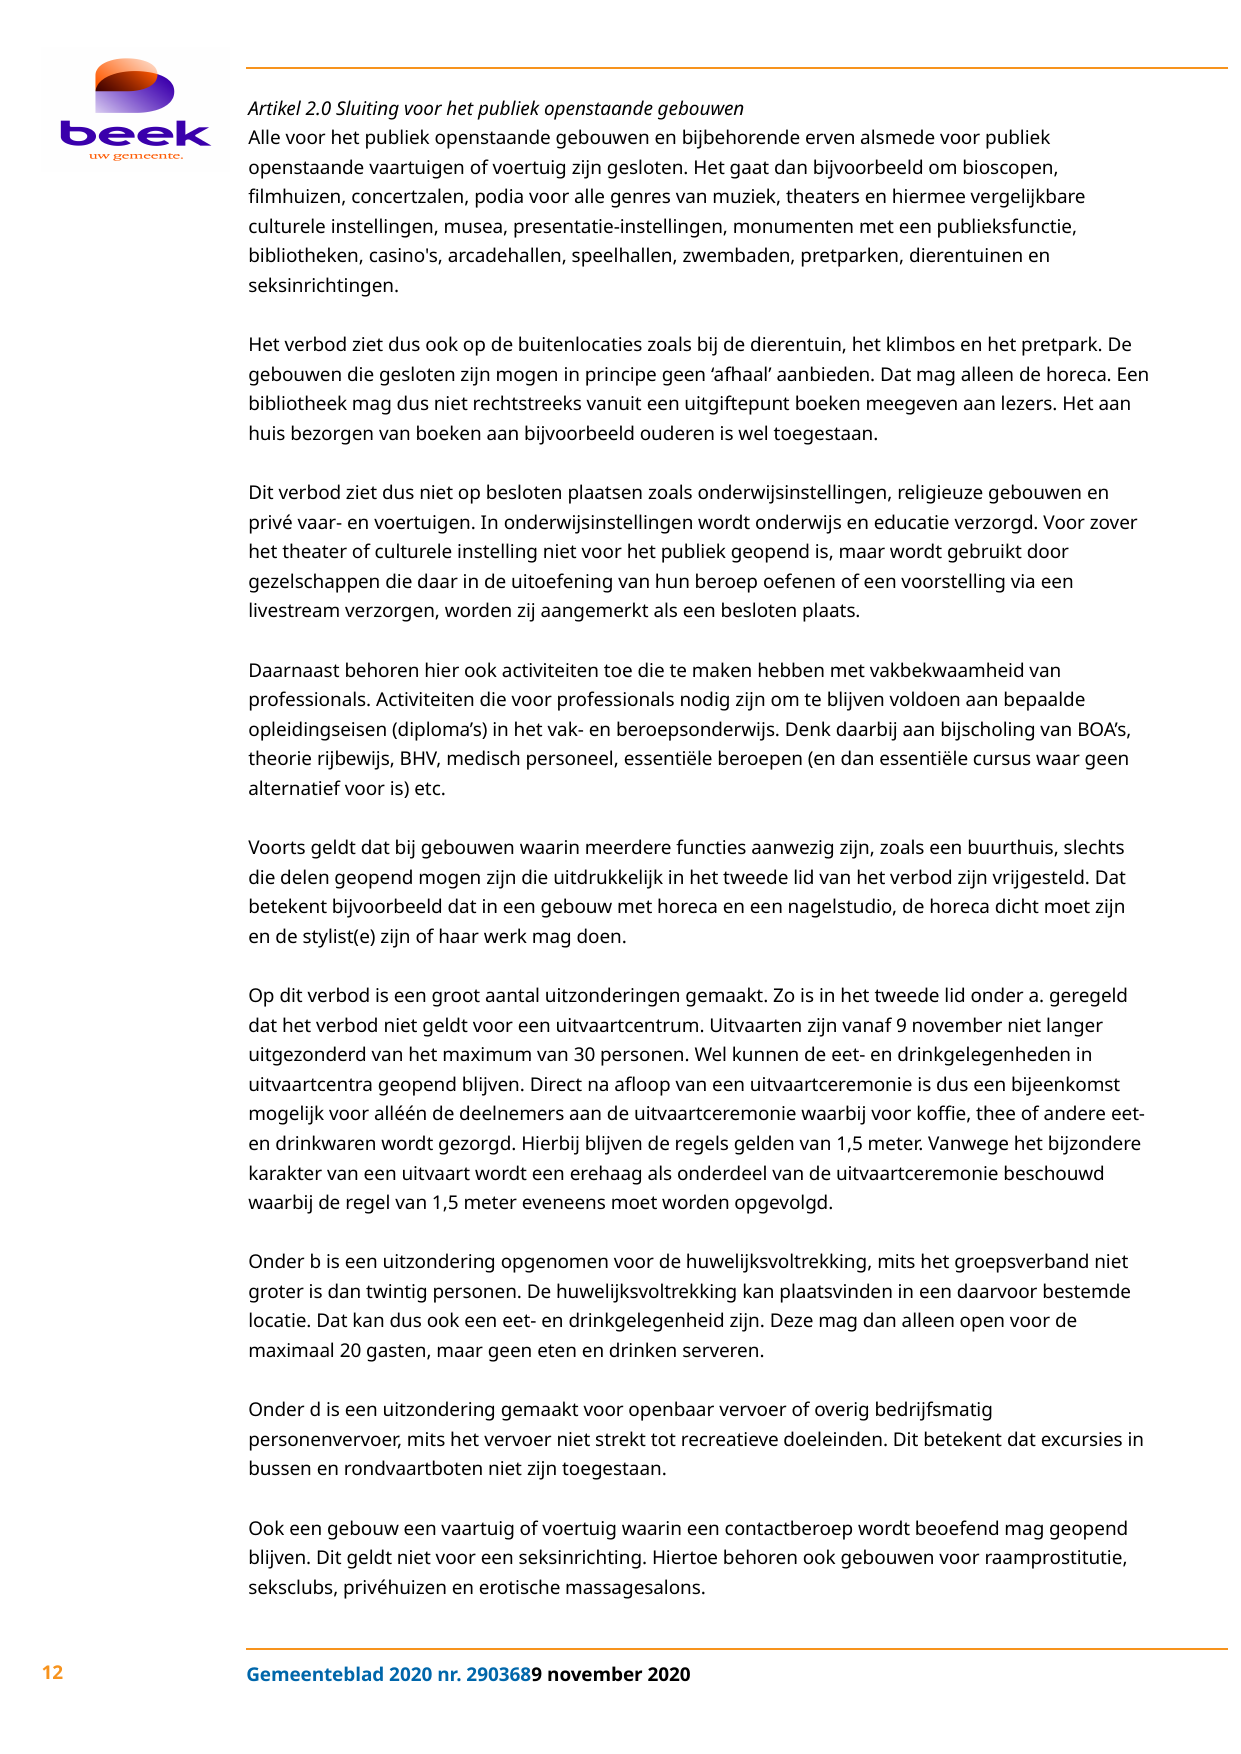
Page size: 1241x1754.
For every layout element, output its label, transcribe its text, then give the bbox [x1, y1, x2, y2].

text Voorts geldt dat bij gebouwen waarin meerdere functies aanwezig zijn, zoals een buurthuis, slechts die delen geopend mogen zijn die uitdrukkelijk in het tweede lid van het verbod zijn vrijgesteld. Dat betekent bijvoorbeeld dat in een gebouw met horeca en een nagelstudio, de horeca dicht moet zijn en de stylist(e) zijn of haar werk mag doen. [248, 834, 1152, 949]
text Dit verbod ziet dus niet op besloten plaatsen zoals onderwijsinstellingen, religieuze gebouwen en privé vaar- en voertuigen. In onderwijsinstellingen wordt onderwijs en educatie verzorgd. Voor zover het theater of culturele instelling niet voor het publiek geopend is, maar wordt gebruikt door gezelschappen die daar in de uitoefening van hun beroep oefenen of een voorstelling via een livestream verzorgen, worden zij aangemerkt als een besloten plaats. [248, 479, 1152, 623]
text Op dit verbod is een groot aantal uitzonderingen gemaakt. Zo is in het tweede lid onder a. geregeld dat het verbod niet geldt voor een uitvaartcentrum. Uitvaarten zijn vanaf 9 november niet langer uitgezonderd van het maximum van 30 personen. Wel kunnen de eet- en drinkgelegenheden in uitvaartcentra geopend blijven. Direct na afloop van een uitvaartceremonie is dus een bijeenkomst mogelijk voor alléén de deelnemers aan de uitvaartceremonie waarbij voor koffie, thee of andere eet- en drinkwaren wordt gezorgd. Hierbij blijven de regels gelden van 1,5 meter. Vanwege het bijzondere karakter van een uitvaart wordt een erehaag als onderdeel van de uitvaartceremonie beschouwd waarbij de regel van 1,5 meter eveneens moet worden opgevolgd. [248, 982, 1152, 1215]
text Onder d is een uitzondering gemaakt voor openbaar vervoer of overig bedrijfsmatig personenvervoer, mits het vervoer niet strekt tot recreatieve doeleinden. Dit betekent dat excursies in bussen en rondvaartboten niet zijn toegestaan. [248, 1396, 1152, 1481]
text Ook een gebouw een vaartuig of voertuig waarin een contactberoep wordt beoefend mag geopend blijven. Dit geldt niet voor een seksinrichting. Hiertoe behoren ook gebouwen voor raamprostitutie, seksclubs, privéhuizen en erotische massagesalons. [248, 1515, 1152, 1600]
text Het verbod ziet dus ook op de buitenlocaties zoals bij de dierentuin, het klimbos en het pretpark. De gebouwen die gesloten zijn mogen in principe geen ‘afhaal’ aanbieden. Dat mag alleen de horeca. Een bibliotheek mag dus niet rechtstreeks vanuit een uitgiftepunt boeken meegeven aan lezers. Het aan huis bezorgen van boeken aan bijvoorbeeld ouderen is wel toegestaan. [248, 331, 1152, 446]
text Onder b is een uitzondering opgenomen voor de huwelijksvoltrekking, mits het groepsverband niet groter is dan twintig personen. De huwelijksvoltrekking kan plaatsvinden in een daarvoor bestemde locatie. Dat kan dus ook een eet- en drinkgelegenheid zijn. Deze mag dan alleen open voor de maximaal 20 gasten, maar geen eten en drinken serveren. [248, 1248, 1152, 1363]
picture [41, 47, 231, 172]
text Daarnaast behoren hier ook activiteiten toe die te maken hebben met vakbekwaamheid van professionals. Activiteiten die voor professionals nodig zijn om te blijven voldoen aan bepaalde opleidingseisen (diploma’s) in het vak- en beroepsonderwijs. Denk daarbij aan bijscholing van BOA’s, theorie rijbewijs, BHV, medisch personeel, essentiële beroepen (en dan essentiële cursus waar geen alternatief voor is) etc. [248, 657, 1152, 801]
text Artikel 2.0 Sluiting voor het publiek openstaande gebouwen [248, 95, 1152, 121]
text Alle voor het publiek openstaande gebouwen en bijbehorende erven alsmede voor publiek openstaande vaartuigen of voertuig zijn gesloten. Het gaat dan bijvoorbeeld om bioscopen, filmhuizen, concertzalen, podia voor alle genres van muziek, theaters en hiermee vergelijkbare culturele instellingen, musea, presentatie-instellingen, monumenten met een publieksfunctie, bibliotheken, casino's, arcadehallen, speelhallen, zwembaden, pretparken, dierentuinen en seksinrichtingen. [248, 124, 1152, 298]
